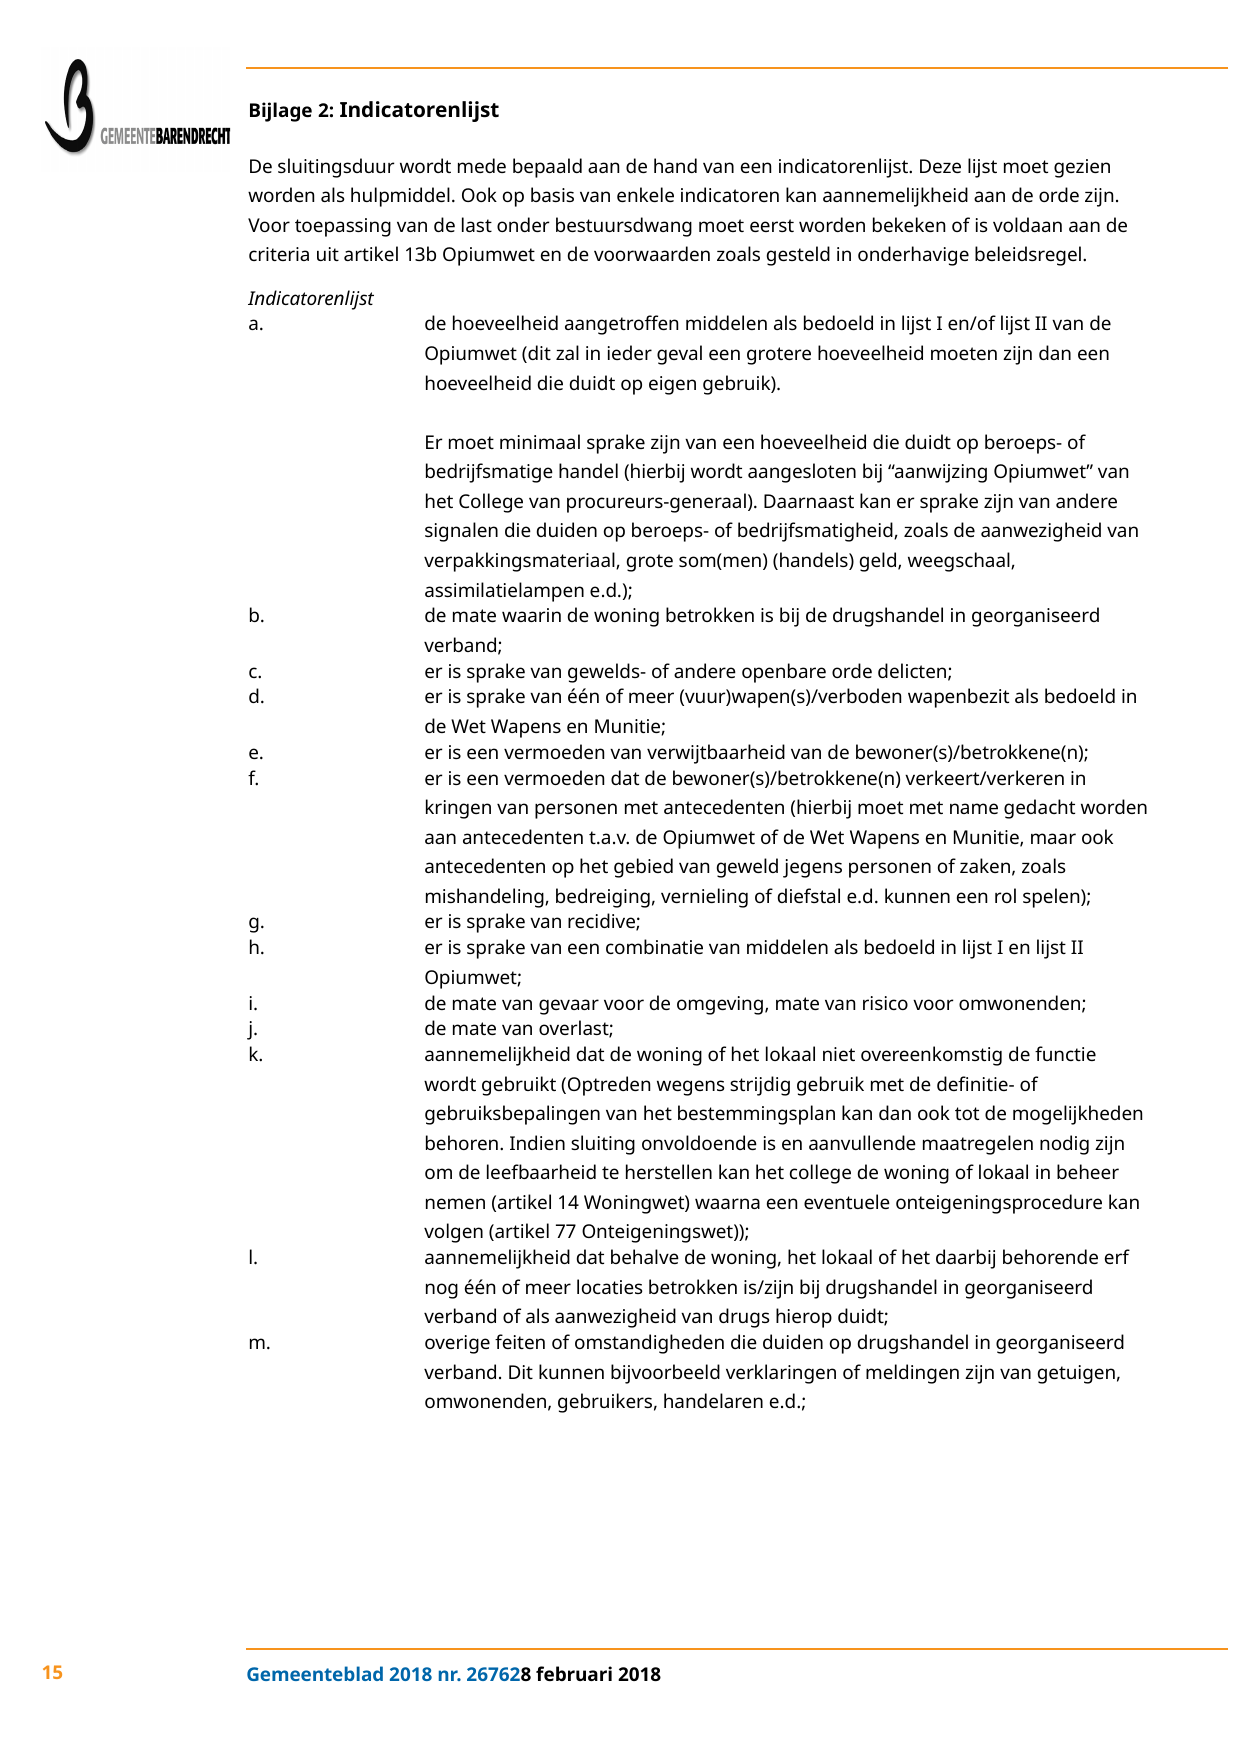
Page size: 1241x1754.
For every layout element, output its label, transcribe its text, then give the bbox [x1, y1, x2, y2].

table_cell f. [248, 765, 424, 909]
table_cell de mate van overlast; [424, 1016, 1152, 1041]
table_cell de mate van gevaar voor de omgeving, mate van risico voor omwonenden; [424, 990, 1152, 1016]
table_header de hoeveelheid aangetroffen middelen als bedoeld in lijst I en/of lijst II van de Opiumwet (dit zal in ieder geval een grotere hoeveelheid moeten zijn dan een hoeveelheid die duidt op eigen gebruik). Er moet minimaal sprake zijn van een hoeveelheid die duidt op beroeps- of bedrijfsmatige handel (hierbij wordt aangesloten bij “aanwijzing Opiumwet” van het College van procureurs-generaal). Daarnaast kan er sprake zijn van andere signalen die duiden op beroeps- of bedrijfsmatigheid, zoals de aanwezigheid van verpakkingsmateriaal, grote som(men) (handels) geld, weegschaal, assimilatielampen e.d.); [424, 311, 1152, 603]
table_cell b. [248, 603, 424, 658]
table_cell k. [248, 1041, 424, 1244]
table_cell e. [248, 739, 424, 765]
table_cell aannemelijkheid dat de woning of het lokaal niet overeenkomstig de functie wordt gebruikt (Optreden wegens strijdig gebruik met de definitie- of gebruiksbepalingen van het bestemmingsplan kan dan ook tot de mogelijkheden behoren. Indien sluiting onvoldoende is en aanvullende maatregelen nodig zijn om de leefbaarheid te herstellen kan het college de woning of lokaal in beheer nemen (artikel 14 Woningwet) waarna een eventuele onteigeningsprocedure kan volgen (artikel 77 Onteigeningswet)); [424, 1041, 1152, 1244]
text Indicatorenlijst [248, 285, 1152, 311]
table_cell i. [248, 990, 424, 1016]
table_cell er is sprake van één of meer (vuur)wapen(s)/verboden wapenbezit als bedoeld in de Wet Wapens en Munitie; [424, 684, 1152, 739]
table_cell er is een vermoeden dat de bewoner(s)/betrokkene(n) verkeert/verkeren in kringen van personen met antecedenten (hierbij moet met name gedacht worden aan antecedenten t.a.v. de Opiumwet of de Wet Wapens en Munitie, maar ook antecedenten op het gebied van geweld jegens personen of zaken, zoals mishandeling, bedreiging, vernieling of diefstal e.d. kunnen een rol spelen); [424, 765, 1152, 909]
table_cell er is een vermoeden van verwijtbaarheid van de bewoner(s)/betrokkene(n); [424, 739, 1152, 765]
table_cell g. [248, 909, 424, 934]
table_cell de mate waarin de woning betrokken is bij de drugshandel in georganiseerd verband; [424, 603, 1152, 658]
text De sluitingsduur wordt mede bepaald aan de hand van een indicatorenlijst. Deze lijst moet gezien worden als hulpmiddel. Ook op basis van enkele indicatoren kan aannemelijkheid aan de orde zijn. Voor toepassing van de last onder bestuursdwang moet eerst worden bekeken of is voldaan aan de criteria uit artikel 13b Opiumwet en de voorwaarden zoals gesteld in onderhavige beleidsregel. [248, 153, 1152, 267]
table_cell overige feiten of omstandigheden die duiden op drugshandel in georganiseerd verband. Dit kunnen bijvoorbeeld verklaringen of meldingen zijn van getuigen, omwonenden, gebruikers, handelaren e.d.; [424, 1329, 1152, 1414]
table_header a. [248, 311, 424, 603]
table_cell aannemelijkheid dat behalve de woning, het lokaal of het daarbij behorende erf nog één of meer locaties betrokken is/zijn bij drugshandel in georganiseerd verband of als aanwezigheid van drugs hierop duidt; [424, 1245, 1152, 1329]
table_cell h. [248, 935, 424, 990]
table_cell l. [248, 1245, 424, 1329]
table_cell er is sprake van een combinatie van middelen als bedoeld in lijst I en lijst II Opiumwet; [424, 935, 1152, 990]
table_cell er is sprake van gewelds- of andere openbare orde delicten; [424, 658, 1152, 684]
table_cell c. [248, 658, 424, 684]
table_cell j. [248, 1016, 424, 1041]
table_cell er is sprake van recidive; [424, 909, 1152, 934]
picture [41, 47, 231, 172]
table_cell m. [248, 1329, 424, 1414]
text Bijlage 2: Indicatorenlijst [248, 95, 1152, 123]
table_cell d. [248, 684, 424, 739]
